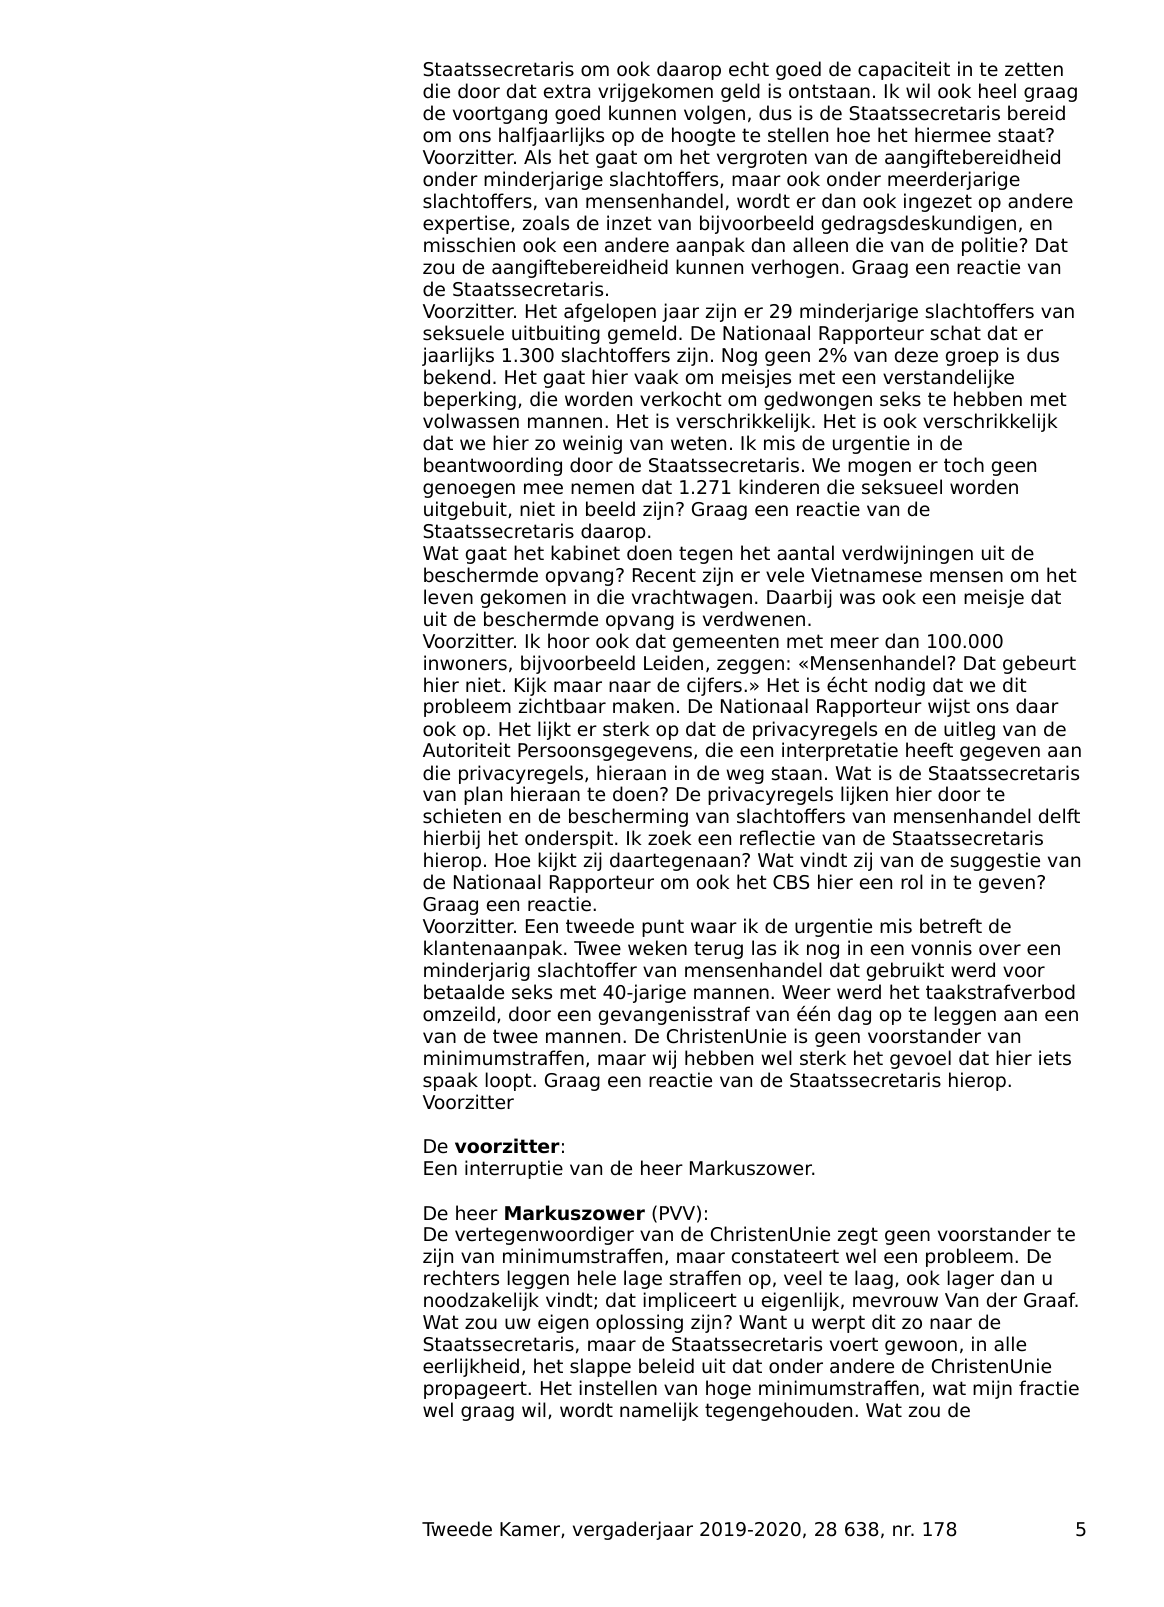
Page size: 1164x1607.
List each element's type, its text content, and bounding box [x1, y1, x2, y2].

text Staatssecretaris om ook daarop echt goed de capaciteit in te zetten die door dat extra vrijgekomen geld is ontstaan. Ik wil ook heel graag de voortgang goed kunnen volgen, dus is de Staatssecretaris bereid om ons halfjaarlijks op de hoogte te stellen hoe het hiermee staat? [422, 59, 1087, 147]
text Een interruptie van de heer Markuszower. [422, 1158, 1087, 1180]
text Voorzitter. Als het gaat om het vergroten van de aangiftebereidheid onder minderjarige slachtoffers, maar ook onder meerderjarige slachtoffers, van mensenhandel, wordt er dan ook ingezet op andere expertise, zoals de inzet van bijvoorbeeld gedragsdeskundigen, en misschien ook een andere aanpak dan alleen die van de politie? Dat zou de aangiftebereidheid kunnen verhogen. Graag een reactie van de Staatssecretaris. [422, 147, 1087, 301]
text De voorzitter: [422, 1136, 1087, 1158]
text De vertegenwoordiger van de ChristenUnie zegt geen voorstander te zijn van minimumstraffen, maar constateert wel een probleem. De rechters leggen hele lage straffen op, veel te laag, ook lager dan u noodzakelijk vindt; dat impliceert u eigenlijk, mevrouw Van der Graaf. Wat zou uw eigen oplossing zijn? Want u werpt dit zo naar de Staatssecretaris, maar de Staatssecretaris voert gewoon, in alle eerlijkheid, het slappe beleid uit dat onder andere de ChristenUnie propageert. Het instellen van hoge minimumstraffen, wat mijn fractie wel graag wil, wordt namelijk tegengehouden. Wat zou de [422, 1224, 1087, 1422]
text Voorzitter [422, 1092, 1087, 1114]
text Voorzitter. Een tweede punt waar ik de urgentie mis betreft de klantenaanpak. Twee weken terug las ik nog in een vonnis over een minderjarig slachtoffer van mensenhandel dat gebruikt werd voor betaalde seks met 40-jarige mannen. Weer werd het taakstrafverbod omzeild, door een gevangenisstraf van één dag op te leggen aan een van de twee mannen. De ChristenUnie is geen voorstander van minimumstraffen, maar wij hebben wel sterk het gevoel dat hier iets spaak loopt. Graag een reactie van de Staatssecretaris hierop. [422, 916, 1087, 1092]
text Voorzitter. Ik hoor ook dat gemeenten met meer dan 100.000 inwoners, bijvoorbeeld Leiden, zeggen: «Mensenhandel? Dat gebeurt hier niet. Kijk maar naar de cijfers.» Het is écht nodig dat we dit probleem zichtbaar maken. De Nationaal Rapporteur wijst ons daar ook op. Het lijkt er sterk op dat de privacyregels en de uitleg van de Autoriteit Persoonsgegevens, die een interpretatie heeft gegeven aan die privacyregels, hieraan in de weg staan. Wat is de Staatssecretaris van plan hieraan te doen? De privacyregels lijken hier door te schieten en de bescherming van slachtoffers van mensenhandel delft hierbij het onderspit. Ik zoek een reflectie van de Staatssecretaris hierop. Hoe kijkt zij daartegenaan? Wat vindt zij van de suggestie van de Nationaal Rapporteur om ook het CBS hier een rol in te geven? Graag een reactie. [422, 631, 1087, 916]
text Voorzitter. Het afgelopen jaar zijn er 29 minderjarige slachtoffers van seksuele uitbuiting gemeld. De Nationaal Rapporteur schat dat er jaarlijks 1.300 slachtoffers zijn. Nog geen 2% van deze groep is dus bekend. Het gaat hier vaak om meisjes met een verstandelijke beperking, die worden verkocht om gedwongen seks te hebben met volwassen mannen. Het is verschrikkelijk. Het is ook verschrikkelijk dat we hier zo weinig van weten. Ik mis de urgentie in de beantwoording door de Staatssecretaris. We mogen er toch geen genoegen mee nemen dat 1.271 kinderen die seksueel worden uitgebuit, niet in beeld zijn? Graag een reactie van de Staatssecretaris daarop. [422, 301, 1087, 543]
text Wat gaat het kabinet doen tegen het aantal verdwijningen uit de beschermde opvang? Recent zijn er vele Vietnamese mensen om het leven gekomen in die vrachtwagen. Daarbij was ook een meisje dat uit de beschermde opvang is verdwenen. [422, 543, 1087, 631]
text De heer Markuszower (PVV): [422, 1202, 1087, 1224]
